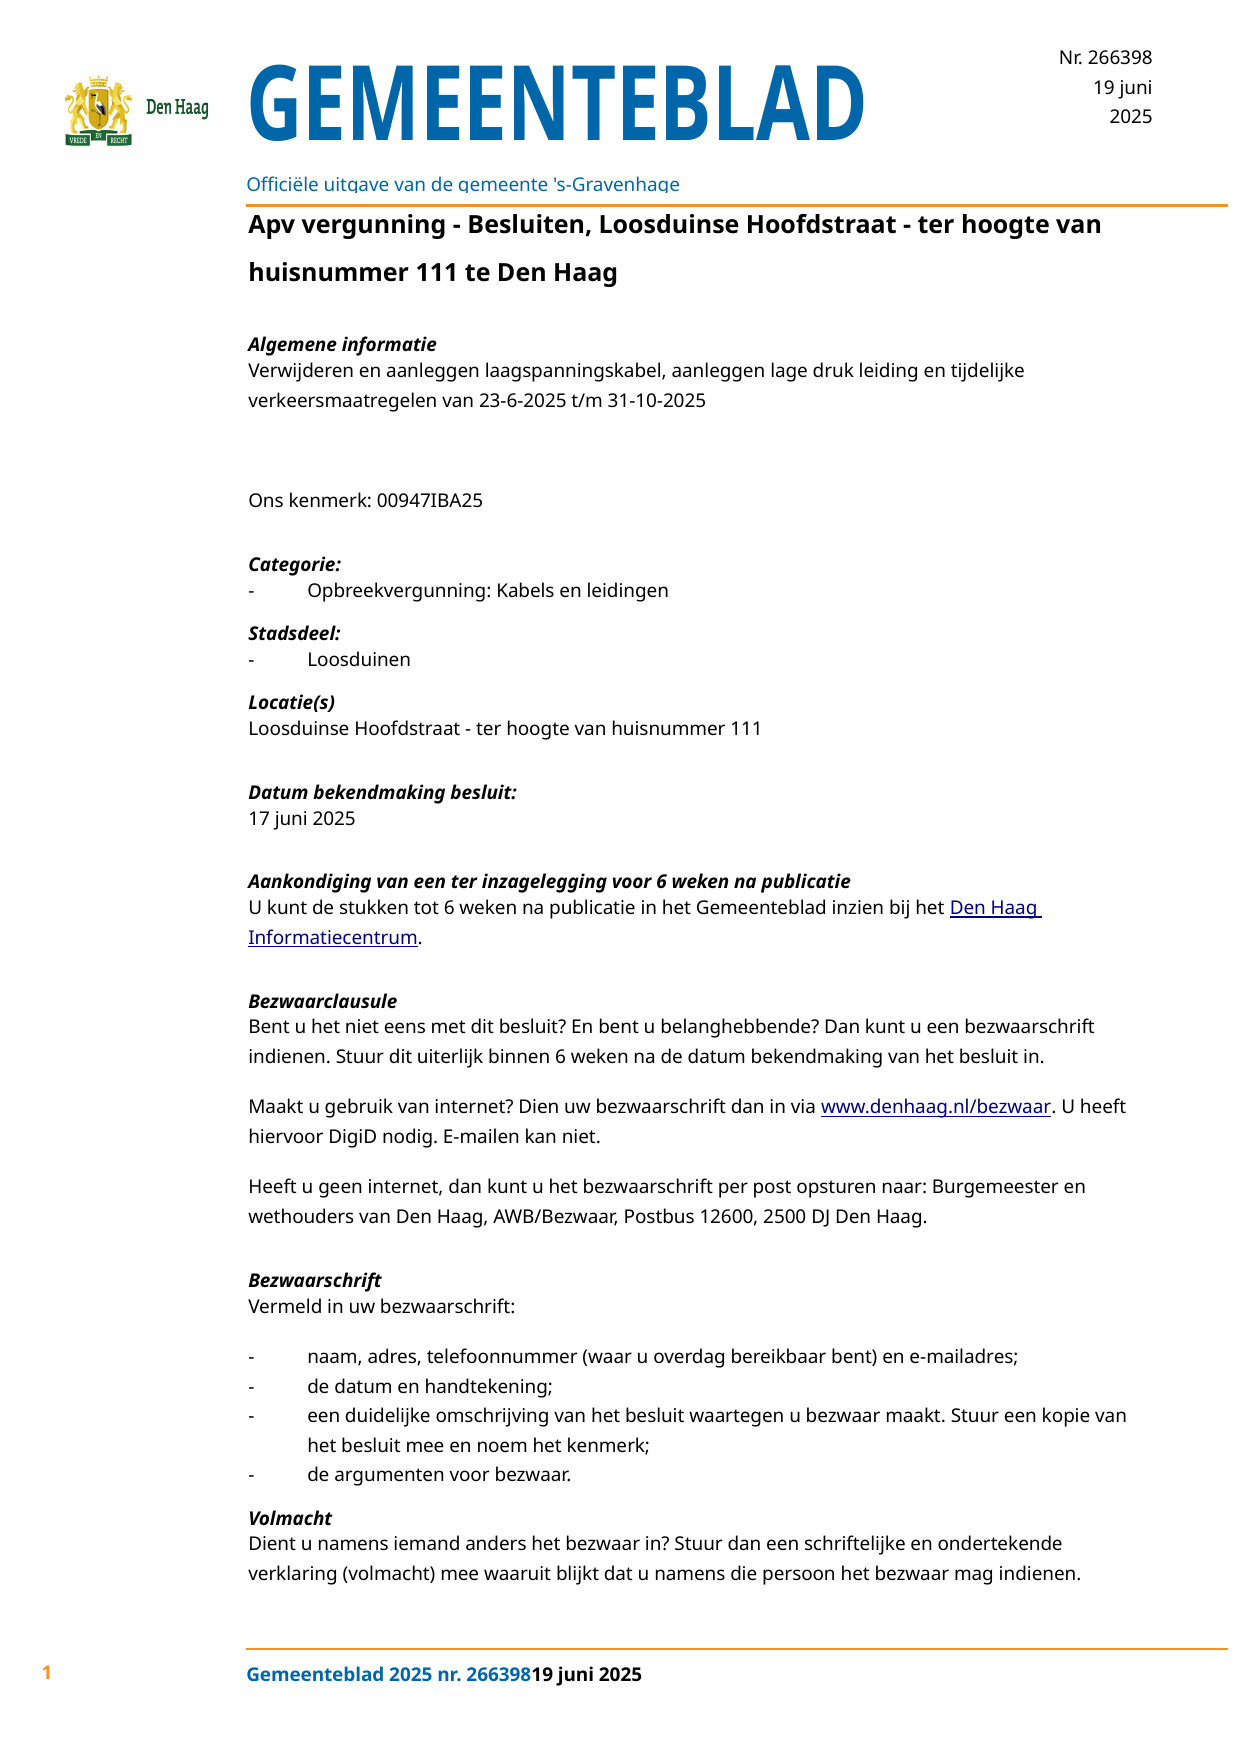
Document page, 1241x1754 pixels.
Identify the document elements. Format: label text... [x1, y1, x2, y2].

list Loosduinen [248, 646, 1152, 672]
text Vermeld in uw bezwaarschrift: [248, 1293, 1152, 1319]
text Bent u het niet eens met dit besluit? En bent u belanghebbende? Dan kunt u een bezwaarschrift indienen. Stuur dit uiterlijk binnen 6 weken na de datum bekendmaking van het besluit in. [248, 1014, 1152, 1069]
text Bezwaarclausule [248, 988, 1152, 1014]
text Loosduinse Hoofdstraat - ter hoogte van huisnummer 111 [248, 715, 1152, 741]
list Opbreekvergunning: Kabels en leidingen [248, 577, 1152, 603]
text Bezwaarschrift [248, 1267, 1152, 1293]
text Algemene informatie [248, 331, 1152, 357]
text Locatie(s) [248, 689, 1152, 715]
text 17 juni 2025 [248, 805, 1152, 830]
text Aankondiging van een ter inzagelegging voor 6 weken na publicatie [248, 869, 1152, 894]
text Ons kenmerk: 00947IBA25 [248, 488, 1152, 513]
picture [41, 47, 231, 172]
list naam, adres, telefoonnummer (waar u overdag bereikbaar bent) en e-mailadres; [248, 1343, 1152, 1369]
text Maakt u gebruik van internet? Dien uw bezwaarschrift dan in via www.denhaag.nl/bezwaar. U heeft hiervoor DigiD nodig. E-mailen kan niet. [248, 1094, 1152, 1149]
list een duidelijke omschrijving van het besluit waartegen u bezwaar maakt. Stuur een kopie van het besluit mee en noem het kenmerk; [248, 1402, 1152, 1458]
text Stadsdeel: [248, 620, 1152, 646]
text Categorie: [248, 552, 1152, 577]
text Heeft u geen internet, dan kunt u het bezwaarschrift per post opsturen naar: Burgemeester en wethouders van Den Haag, AWB/Bezwaar, Postbus 12600, 2500 DJ Den Haag. [248, 1174, 1152, 1229]
list de argumenten voor bezwaar. [248, 1462, 1152, 1487]
list de datum en handtekening; [248, 1373, 1152, 1399]
text Volmacht [248, 1505, 1152, 1531]
text U kunt de stukken tot 6 weken na publicatie in het Gemeenteblad inzien bij het Den Haag Informatiecentrum. [248, 894, 1152, 950]
text Dient u namens iemand anders het bezwaar in? Stuur dan een schriftelijke en ondertekende verklaring (volmacht) mee waaruit blijkt dat u namens die persoon het bezwaar mag indienen. [248, 1531, 1152, 1586]
text Datum bekendmaking besluit: [248, 779, 1152, 805]
text Verwijderen en aanleggen laagspanningskabel, aanleggen lage druk leiding en tijdelijke verkeersmaatregelen van 23-6-2025 t/m 31-10-2025 [248, 357, 1152, 412]
text Apv vergunning - Besluiten, Loosduinse Hoofdstraat - ter hoogte van huisnummer 111 te Den Haag [248, 207, 1152, 288]
